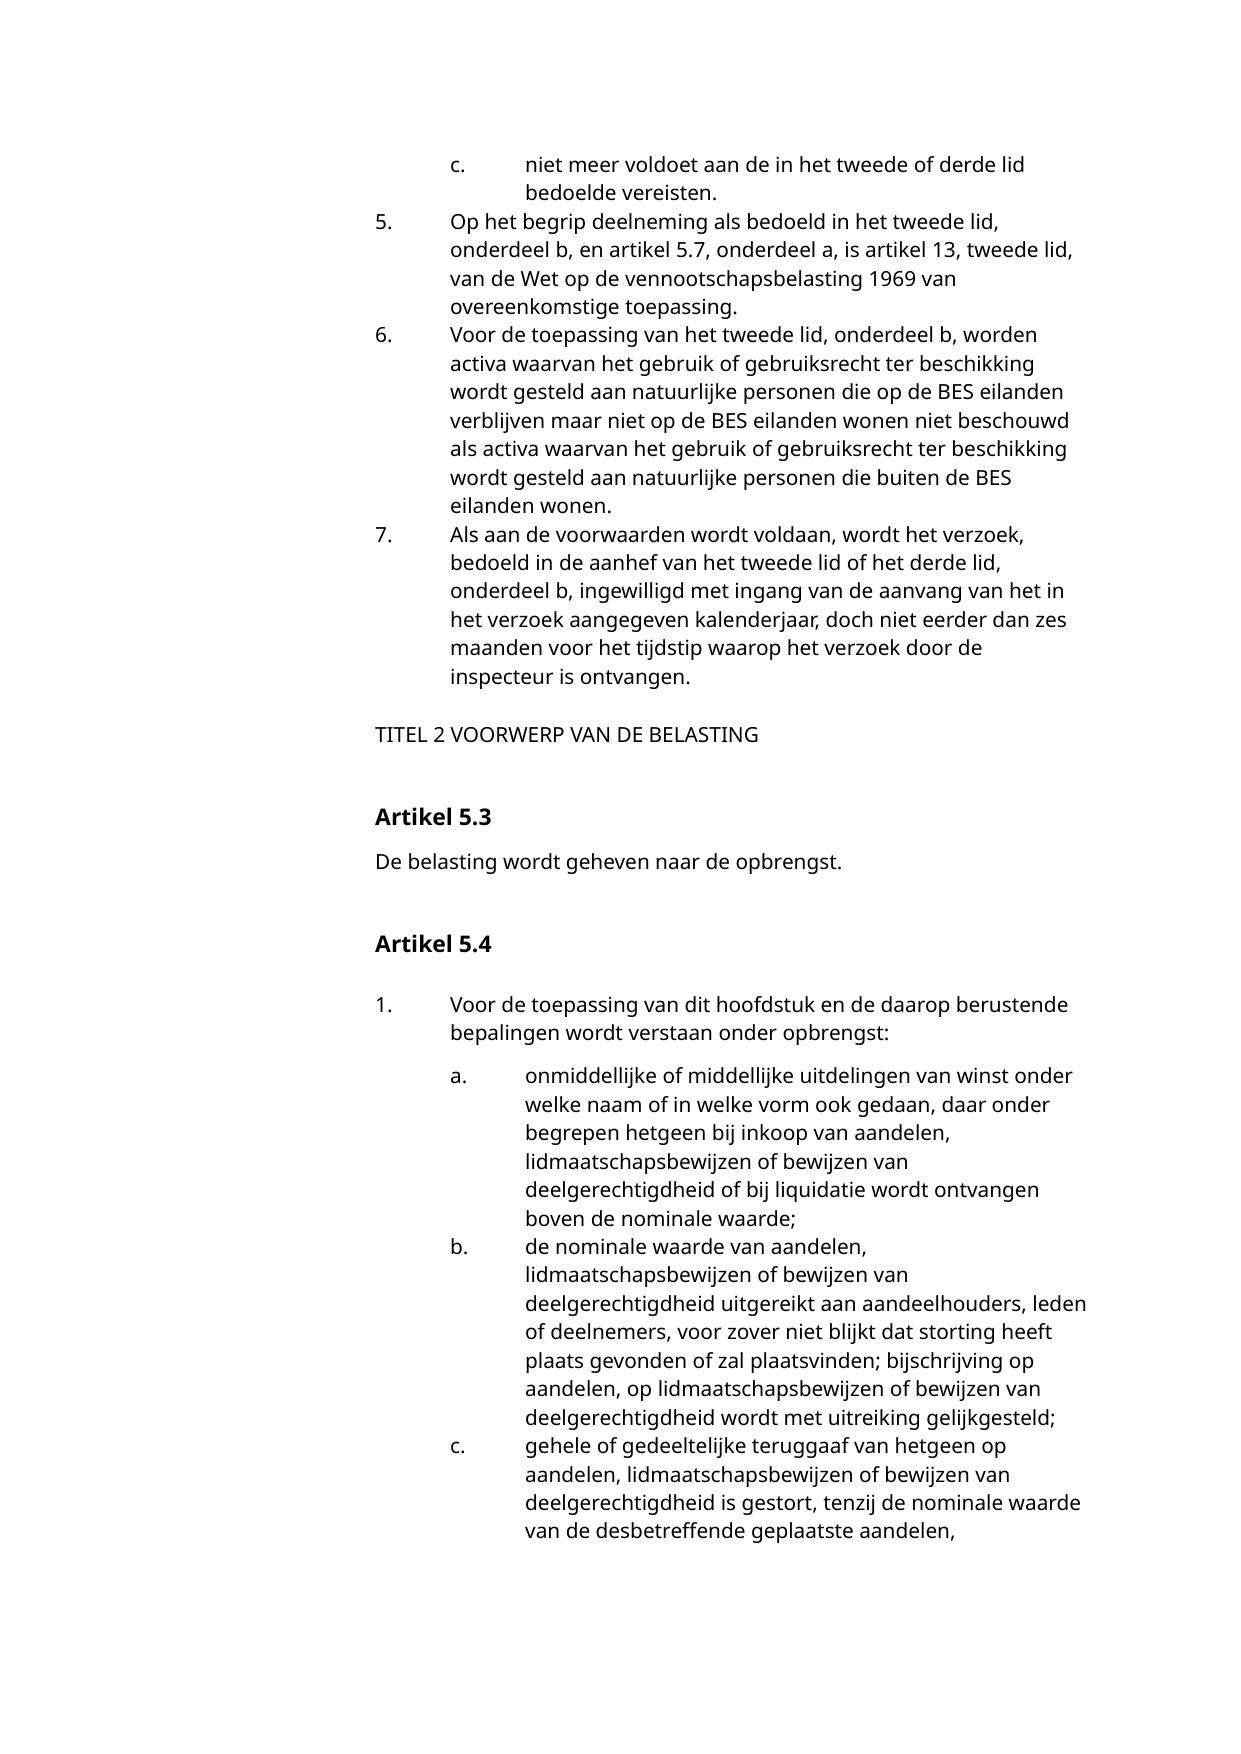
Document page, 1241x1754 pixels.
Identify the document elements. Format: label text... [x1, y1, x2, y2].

list onmiddellijke of middellijke uitdelingen van winst onder welke naam of in welke vorm ook gedaan, daar onder begrepen hetgeen bij inkoop van aandelen, lidmaatschapsbewijzen of bewijzen van deelgerechtigdheid of bij liquidatie wordt ontvangen boven de nominale waarde; [450, 1062, 1090, 1232]
list Op het begrip deelneming als bedoeld in het tweede lid, onderdeel b, en artikel 5.7, onderdeel a, is artikel 13, tweede lid, van de Wet op de vennootschapsbelasting 1969 van overeenkomstige toepassing. [375, 207, 1090, 321]
list Voor de toepassing van het tweede lid, onderdeel b, worden activa waarvan het gebruik of gebruiksrecht ter beschikking wordt gesteld aan natuurlijke personen die op de BES eilanden verblijven maar niet op de BES eilanden wonen niet beschouwd als activa waarvan het gebruik of gebruiksrecht ter beschikking wordt gesteld aan natuurlijke personen die buiten de BES eilanden wonen. [375, 321, 1090, 520]
list gehele of gedeeltelijke teruggaaf van hetgeen op aandelen, lidmaatschapsbewijzen of bewijzen van deelgerechtigdheid is gestort, tenzij de nominale waarde van de desbetreffende geplaatste aandelen, [450, 1431, 1090, 1545]
list Als aan de voorwaarden wordt voldaan, wordt het verzoek, bedoeld in de aanhef van het tweede lid of het derde lid, onderdeel b, ingewilligd met ingang van de aanvang van het in het verzoek aangegeven kalenderjaar, doch niet eerder dan zes maanden voor het tijdstip waarop het verzoek door de inspecteur is ontvangen. [375, 520, 1090, 690]
list de nominale waarde van aandelen, lidmaatschapsbewijzen of bewijzen van deelgerechtigdheid uitgereikt aan aandeelhouders, leden of deelnemers, voor zover niet blijkt dat storting heeft plaats gevonden of zal plaatsvinden; bijschrijving op aandelen, op lidmaatschapsbewijzen of bewijzen van deelgerechtigdheid wordt met uitreiking gelijkgesteld; [450, 1232, 1090, 1431]
subtitle TITEL 2 VOORWERP VAN DE BELASTING [375, 720, 1090, 749]
list niet meer voldoet aan de in het tweede of derde lid bedoelde vereisten. [450, 150, 1090, 207]
subtitle Artikel 5.4 [375, 928, 1090, 960]
text De belasting wordt geheven naar de opbrengst. [375, 847, 1090, 876]
subtitle Artikel 5.3 [375, 801, 1090, 832]
list Voor de toepassing van dit hoofdstuk en de daarop berustende bepalingen wordt verstaan onder opbrengst: [375, 990, 1090, 1047]
